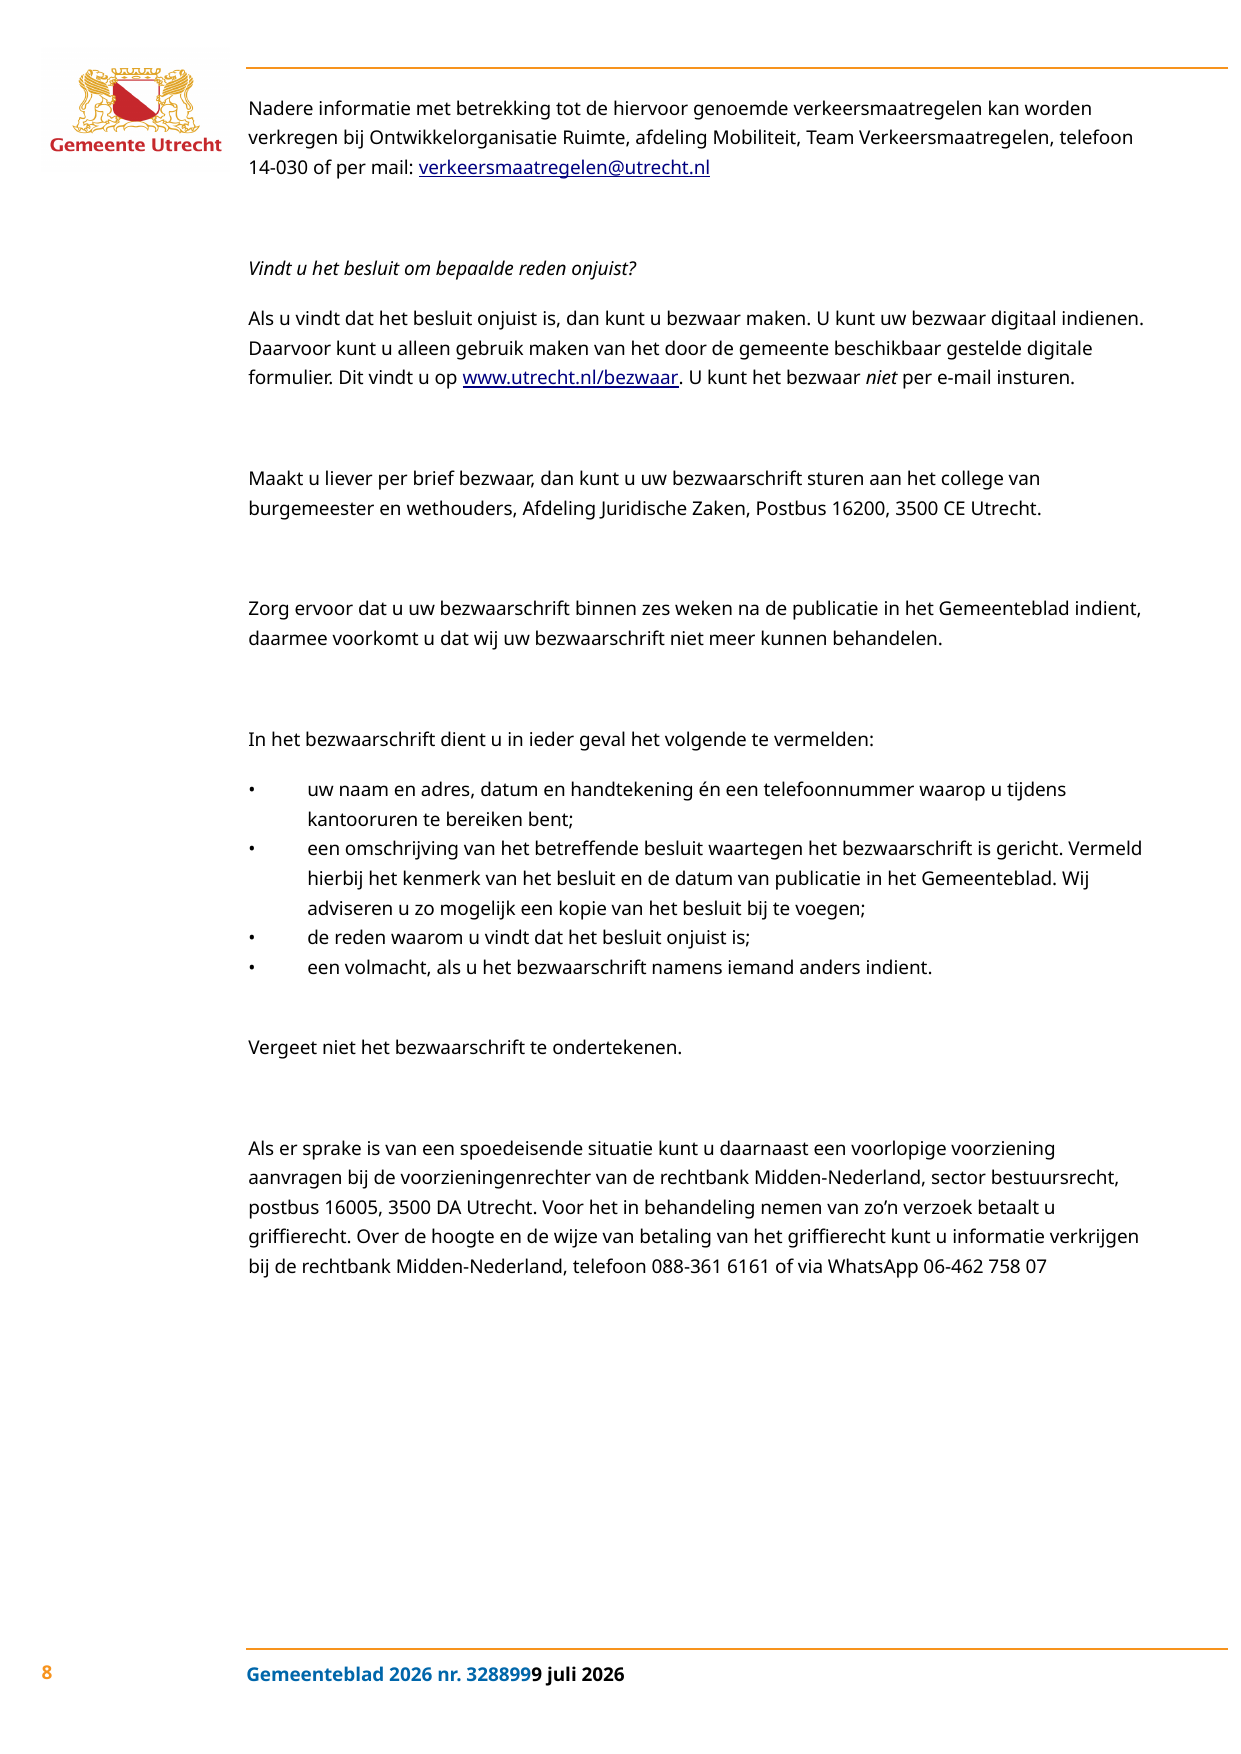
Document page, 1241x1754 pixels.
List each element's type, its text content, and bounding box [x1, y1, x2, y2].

picture [41, 47, 231, 172]
text Als er sprake is van een spoedeisende situatie kunt u daarnaast een voorlopige voorziening aanvragen bij de voorzieningenrechter van de rechtbank Midden-Nederland, sector bestuursrecht, postbus 16005, 3500 DA Utrecht. Voor het in behandeling nemen van zo’n verzoek betaalt u griffierecht. Over de hoogte en de wijze van betaling van het griffierecht kunt u informatie verkrijgen bij de rechtbank Midden-Nederland, telefoon 088-361 6161 of via WhatsApp 06-462 758 07 [248, 1135, 1152, 1279]
text Zorg ervoor dat u uw bezwaarschrift binnen zes weken na de publicatie in het Gemeenteblad indient, daarmee voorkomt u dat wij uw bezwaarschrift niet meer kunnen behandelen. [248, 596, 1152, 651]
text Maakt u liever per brief bezwaar, dan kunt u uw bezwaarschrift sturen aan het college van burgemeester en wethouders, Afdeling Juridische Zaken, Postbus 16200, 3500 CE Utrecht. [248, 465, 1152, 521]
list een omschrijving van het betreffende besluit waartegen het bezwaarschrift is gericht. Vermeld hierbij het kenmerk van het besluit en de datum van publicatie in het Gemeenteblad. Wij adviseren u zo mogelijk een kopie van het besluit bij te voegen; [248, 836, 1152, 921]
text Nadere informatie met betrekking tot de hiervoor genoemde verkeersmaatregelen kan worden verkregen bij Ontwikkelorganisatie Ruimte, afdeling Mobiliteit, Team Verkeersmaatregelen, telefoon 14-030 of per mail: verkeersmaatregelen@utrecht.nl [248, 95, 1152, 180]
list uw naam en adres, datum en handtekening én een telefoonnummer waarop u tijdens kantooruren te bereiken bent; [248, 776, 1152, 832]
text Vindt u het besluit om bepaalde reden onjuist? [248, 255, 1152, 281]
text Vergeet niet het bezwaarschrift te ondertekenen. [248, 1034, 1152, 1060]
text In het bezwaarschrift dient u in ieder geval het volgende te vermelden: [248, 726, 1152, 752]
list de reden waarom u vindt dat het besluit onjuist is; [248, 924, 1152, 950]
text Als u vindt dat het besluit onjuist is, dan kunt u bezwaar maken. U kunt uw bezwaar digitaal indienen. Daarvoor kunt u alleen gebruik maken van het door de gemeente beschikbaar gestelde digitale formulier. Dit vindt u op www.utrecht.nl/bezwaar. U kunt het bezwaar niet per e-mail insturen. [248, 305, 1152, 390]
list een volmacht, als u het bezwaarschrift namens iemand anders indient. [248, 954, 1152, 980]
